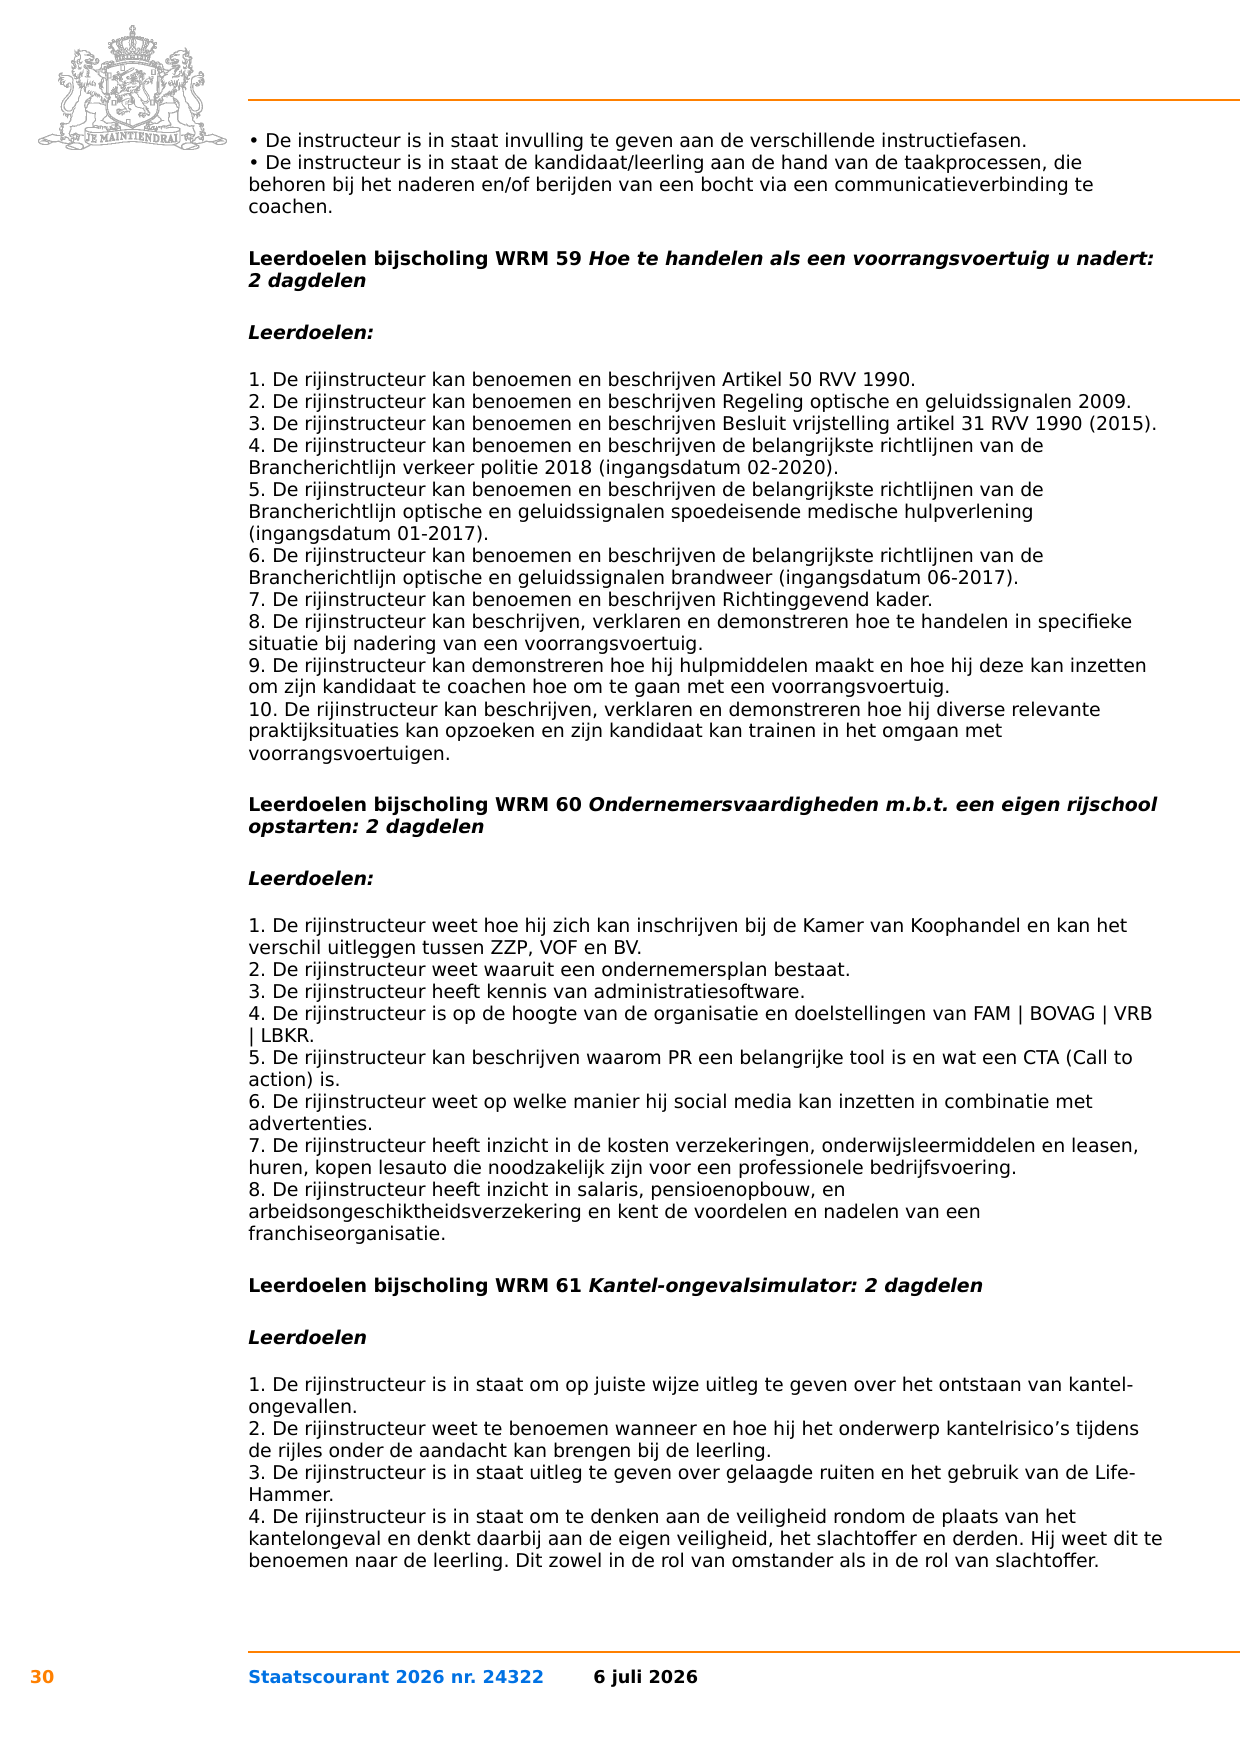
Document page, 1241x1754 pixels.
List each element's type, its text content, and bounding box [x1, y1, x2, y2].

text 7. De rijinstructeur heeft inzicht in de kosten verzekeringen, onderwijsleermiddelen en leasen, huren, kopen lesauto die noodzakelijk zijn voor een professionele bedrijfsvoering. [248, 1135, 1163, 1179]
text 1. De rijinstructeur weet hoe hij zich kan inschrijven bij de Kamer van Koophandel en kan het verschil uitleggen tussen ZZP, VOF en BV. [248, 915, 1163, 959]
text 6. De rijinstructeur kan benoemen en beschrijven de belangrijkste richtlijnen van de Brancherichtlijn optische en geluidssignalen brandweer (ingangsdatum 06-2017). [248, 544, 1163, 588]
subtitle Leerdoelen bijscholing WRM 61 Kantel-ongevalsimulator: 2 dagdelen [248, 1275, 1163, 1297]
subtitle Leerdoelen bijscholing WRM 60 Ondernemersvaardigheden m.b.t. een eigen rijschool opstarten: 2 dagdelen [248, 794, 1163, 838]
text 2. De rijinstructeur kan benoemen en beschrijven Regeling optische en geluidssignalen 2009. [248, 391, 1163, 413]
subtitle Leerdoelen: [248, 868, 1163, 890]
text 5. De rijinstructeur kan beschrijven waarom PR een belangrijke tool is en wat een CTA (Call to action) is. [248, 1047, 1163, 1091]
text 1. De rijinstructeur is in staat om op juiste wijze uitleg te geven over het ontstaan van kantel- ongevallen. [248, 1374, 1163, 1418]
text 1. De rijinstructeur kan benoemen en beschrijven Artikel 50 RVV 1990. [248, 369, 1163, 391]
text 3. De rijinstructeur is in staat uitleg te geven over gelaagde ruiten en het gebruik van de Life-Hammer. [248, 1462, 1163, 1506]
text 2. De rijinstructeur weet te benoemen wanneer en hoe hij het onderwerp kantelrisico’s tijdens de rijles onder de aandacht kan brengen bij de leerling. [248, 1418, 1163, 1462]
text 4. De rijinstructeur kan benoemen en beschrijven de belangrijkste richtlijnen van de Brancherichtlijn verkeer politie 2018 (ingangsdatum 02-2020). [248, 435, 1163, 479]
picture [38, 25, 227, 150]
text 2. De rijinstructeur weet waaruit een ondernemersplan bestaat. [248, 959, 1163, 981]
text 8. De rijinstructeur heeft inzicht in salaris, pensioenopbouw, en arbeidsongeschiktheidsverzekering en kent de voordelen en nadelen van een franchiseorganisatie. [248, 1179, 1163, 1245]
text 4. De rijinstructeur is op de hoogte van de organisatie en doelstellingen van FAM | BOVAG | VRB | LBKR. [248, 1003, 1163, 1047]
text 8. De rijinstructeur kan beschrijven, verklaren en demonstreren hoe te handelen in specifieke situatie bij nadering van een voorrangsvoertuig. [248, 611, 1163, 654]
text 10. De rijinstructeur kan beschrijven, verklaren en demonstreren hoe hij diverse relevante praktijksituaties kan opzoeken en zijn kandidaat kan trainen in het omgaan met voorrangsvoertuigen. [248, 698, 1163, 764]
text 7. De rijinstructeur kan benoemen en beschrijven Richtinggevend kader. [248, 588, 1163, 611]
text 3. De rijinstructeur kan benoemen en beschrijven Besluit vrijstelling artikel 31 RVV 1990 (2015). [248, 413, 1163, 435]
text 3. De rijinstructeur heeft kennis van administratiesoftware. [248, 981, 1163, 1003]
subtitle Leerdoelen: [248, 322, 1163, 344]
text 4. De rijinstructeur is in staat om te denken aan de veiligheid rondom de plaats van het kantelongeval en denkt daarbij aan de eigen veiligheid, het slachtoffer en derden. Hij weet dit te benoemen naar de leerling. Dit zowel in de rol van omstander als in de rol van slachtoffer. [248, 1506, 1163, 1572]
text 9. De rijinstructeur kan demonstreren hoe hij hulpmiddelen maakt en hoe hij deze kan inzetten om zijn kandidaat te coachen hoe om te gaan met een voorrangsvoertuig. [248, 654, 1163, 698]
subtitle Leerdoelen bijscholing WRM 59 Hoe te handelen als een voorrangsvoertuig u nadert: 2 dagdelen [248, 248, 1163, 292]
subtitle Leerdoelen [248, 1327, 1163, 1349]
text 5. De rijinstructeur kan benoemen en beschrijven de belangrijkste richtlijnen van de Brancherichtlijn optische en geluidssignalen spoedeisende medische hulpverlening (ingangsdatum 01-2017). [248, 479, 1163, 544]
text 6. De rijinstructeur weet op welke manier hij social media kan inzetten in combinatie met advertenties. [248, 1091, 1163, 1135]
text • De instructeur is in staat de kandidaat/leerling aan de hand van de taakprocessen, die behoren bij het naderen en/of berijden van een bocht via een communicatieverbinding te coachen. [248, 152, 1163, 218]
text • De instructeur is in staat invulling te geven aan de verschillende instructiefasen. [248, 130, 1163, 152]
